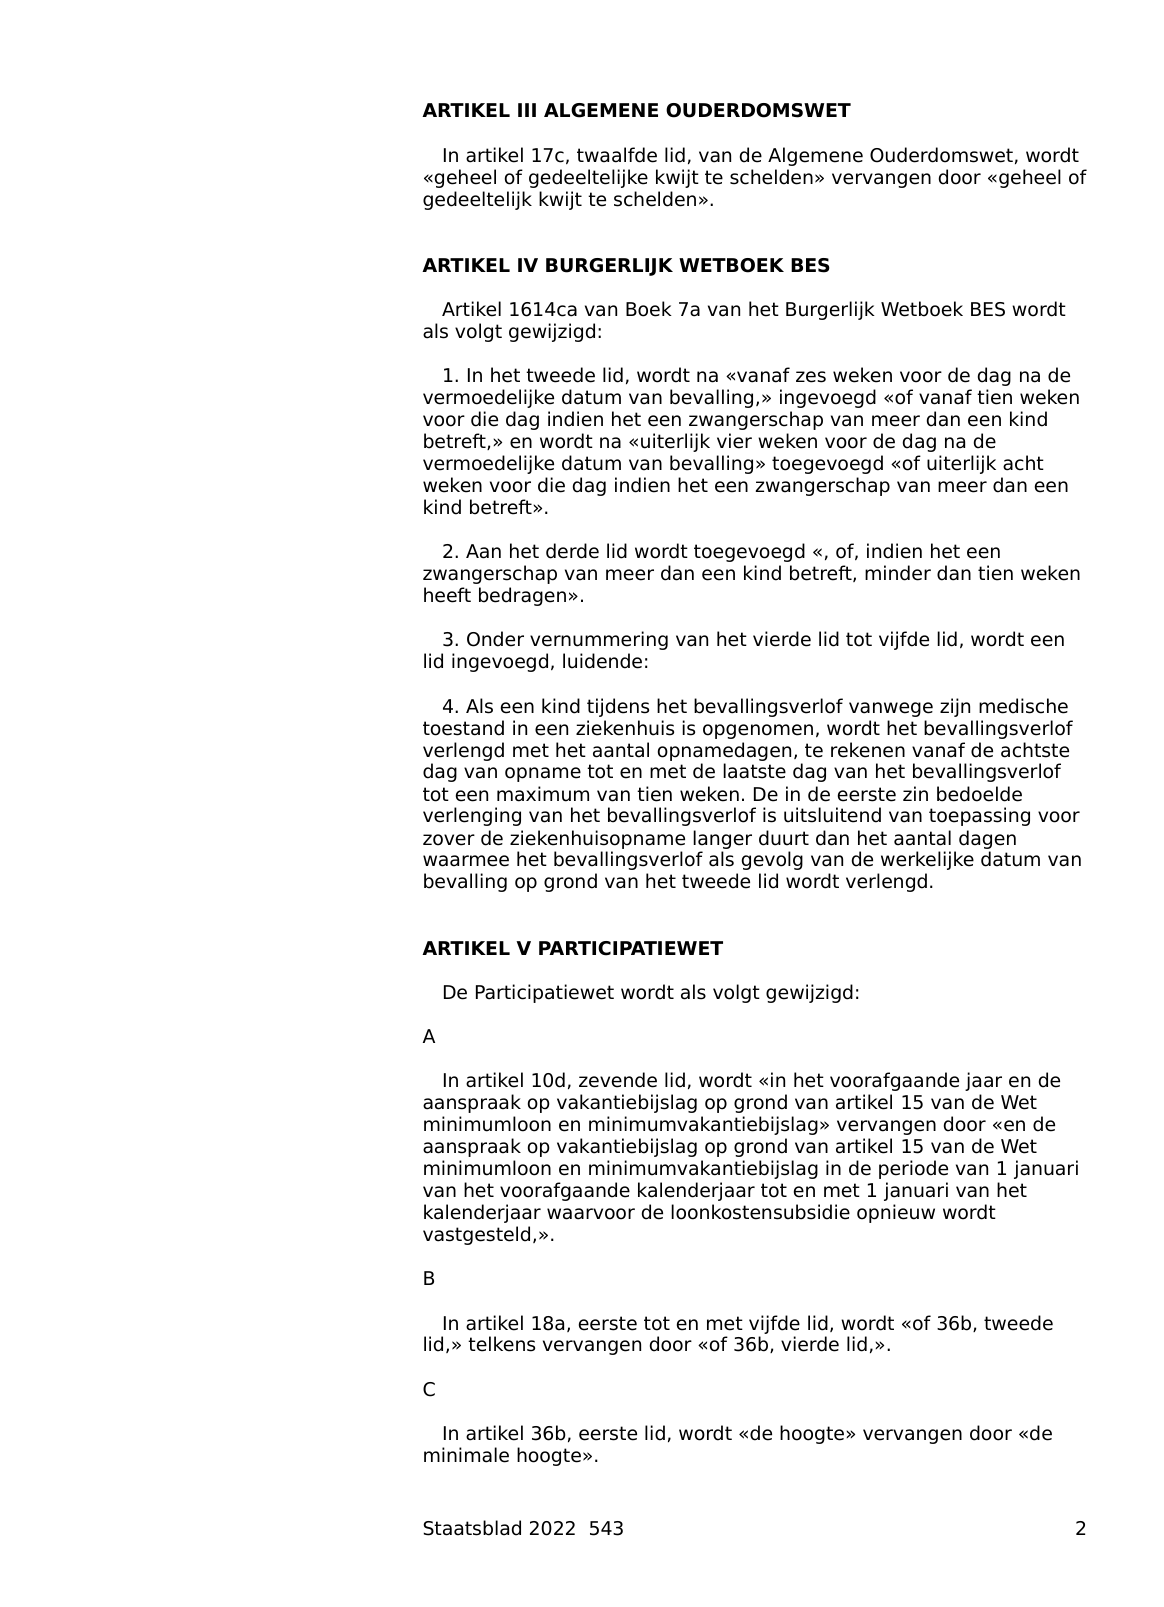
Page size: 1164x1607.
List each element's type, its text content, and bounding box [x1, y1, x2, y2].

text De Participatiewet wordt als volgt gewijzigd: [422, 982, 1087, 1004]
text 1. In het tweede lid, wordt na «vanaf zes weken voor de dag na de vermoedelijke datum van bevalling,» ingevoegd «of vanaf tien weken voor die dag indien het een zwangerschap van meer dan een kind betreft,» en wordt na «uiterlijk vier weken voor de dag na de vermoedelijke datum van bevalling» toegevoegd «of uiterlijk acht weken voor die dag indien het een zwangerschap van meer dan een kind betreft». [422, 365, 1087, 519]
subtitle ARTIKEL V PARTICIPATIEWET [422, 938, 1087, 960]
text 4. Als een kind tijdens het bevallingsverlof vanwege zijn medische toestand in een ziekenhuis is opgenomen, wordt het bevallingsverlof verlengd met het aantal opnamedagen, te rekenen vanaf de achtste dag van opname tot en met de laatste dag van het bevallingsverlof tot een maximum van tien weken. De in de eerste zin bedoelde verlenging van het bevallingsverlof is uitsluitend van toepassing voor zover de ziekenhuisopname langer duurt dan het aantal dagen waarmee het bevallingsverlof als gevolg van de werkelijke datum van bevalling op grond van het tweede lid wordt verlengd. [422, 696, 1087, 893]
text C [422, 1378, 1087, 1401]
text B [422, 1268, 1087, 1290]
text A [422, 1026, 1087, 1048]
text 2. Aan het derde lid wordt toegevoegd «, of, indien het een zwangerschap van meer dan een kind betreft, minder dan tien weken heeft bedragen». [422, 541, 1087, 607]
subtitle ARTIKEL III ALGEMENE OUDERDOMSWET [422, 100, 1087, 122]
text In artikel 10d, zevende lid, wordt «in het voorafgaande jaar en de aanspraak op vakantiebijslag op grond van artikel 15 van de Wet minimumloon en minimumvakantiebijslag» vervangen door «en de aanspraak op vakantiebijslag op grond van artikel 15 van de Wet minimumloon en minimumvakantiebijslag in de periode van 1 januari van het voorafgaande kalenderjaar tot en met 1 januari van het kalenderjaar waarvoor de loonkostensubsidie opnieuw wordt vastgesteld,». [422, 1070, 1087, 1246]
text In artikel 36b, eerste lid, wordt «de hoogte» vervangen door «de minimale hoogte». [422, 1423, 1087, 1467]
text 3. Onder vernummering van het vierde lid tot vijfde lid, wordt een lid ingevoegd, luidende: [422, 629, 1087, 673]
subtitle ARTIKEL IV BURGERLIJK WETBOEK BES [422, 255, 1087, 277]
text Artikel 1614ca van Boek 7a van het Burgerlijk Wetboek BES wordt als volgt gewijzigd: [422, 299, 1087, 343]
text In artikel 17c, twaalfde lid, van de Algemene Ouderdomswet, wordt «geheel of gedeeltelijke kwijt te schelden» vervangen door «geheel of gedeeltelijk kwijt te schelden». [422, 144, 1087, 211]
text In artikel 18a, eerste tot en met vijfde lid, wordt «of 36b, tweede lid,» telkens vervangen door «of 36b, vierde lid,». [422, 1312, 1087, 1356]
